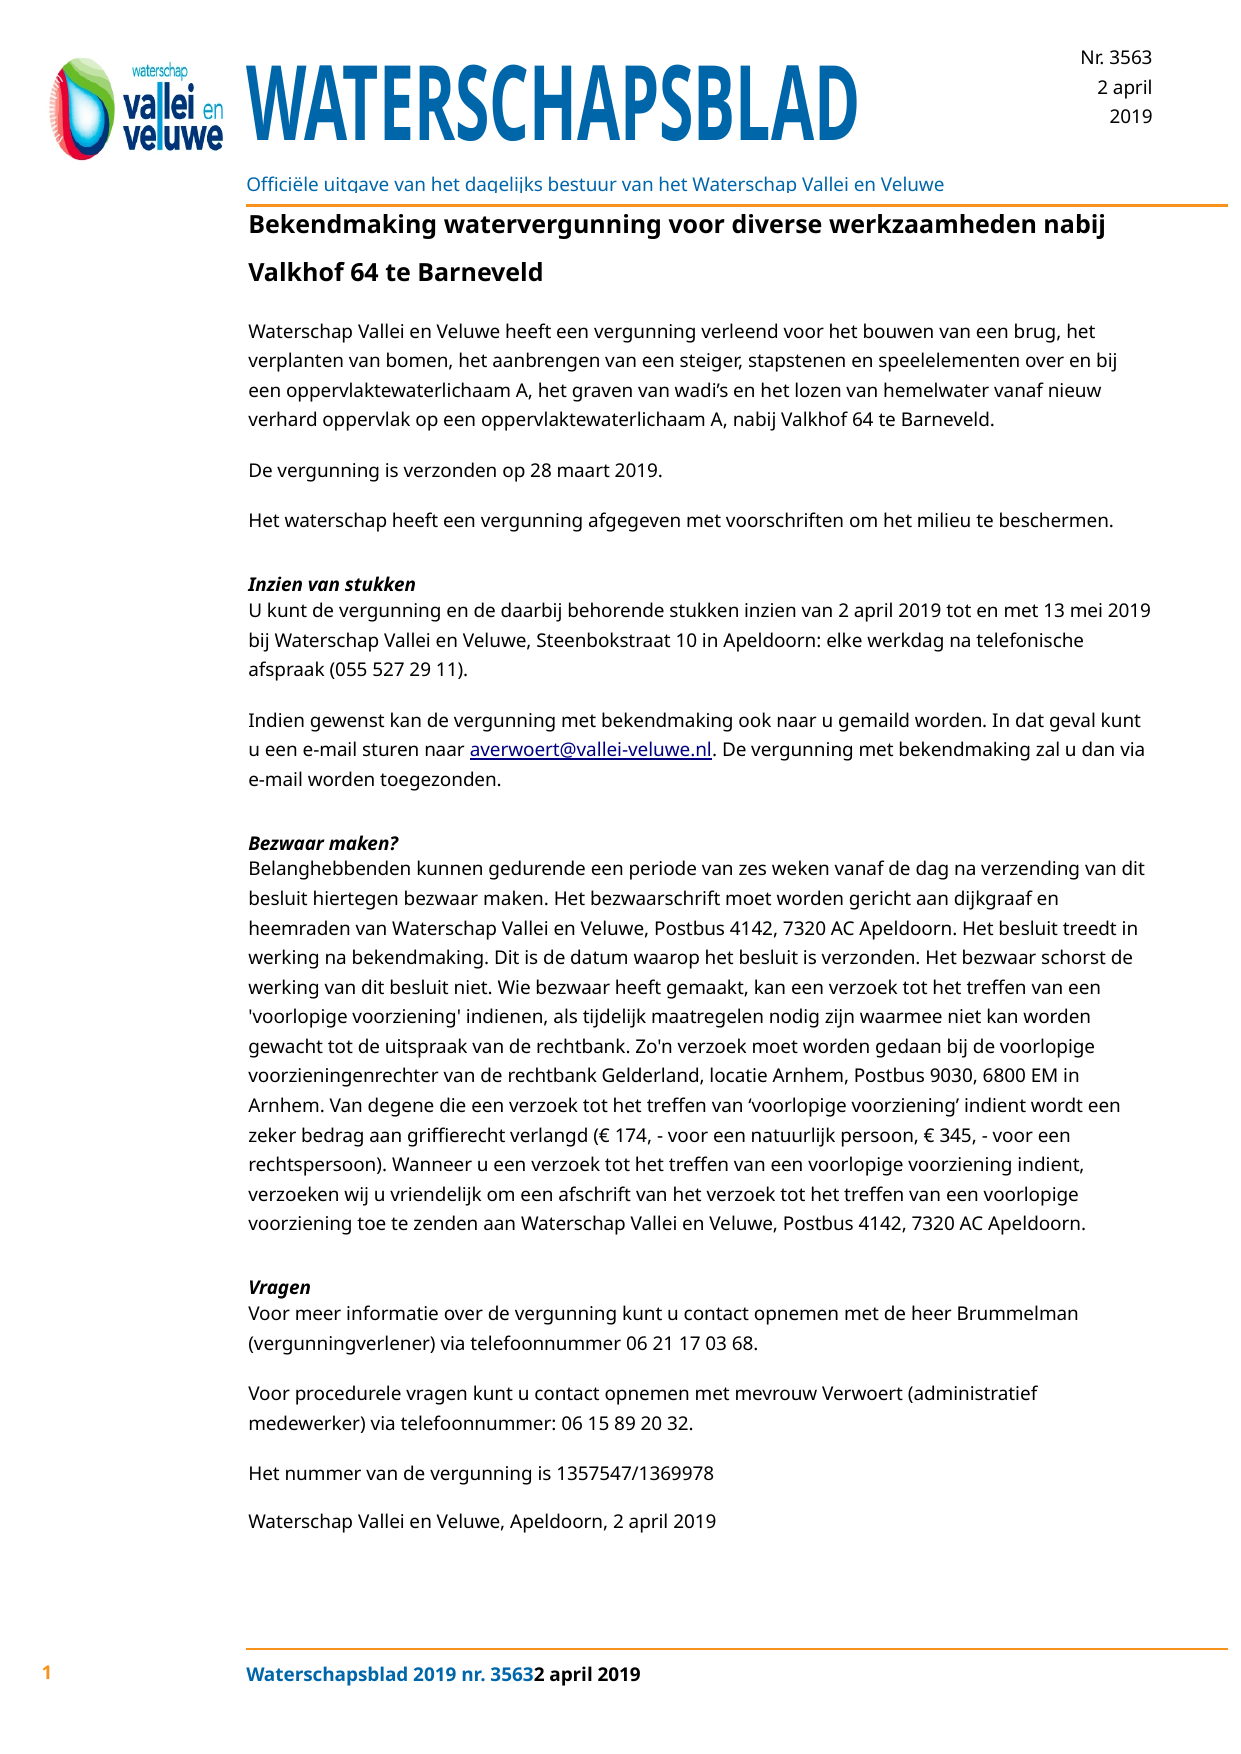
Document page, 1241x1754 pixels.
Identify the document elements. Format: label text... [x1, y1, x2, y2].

text Inzien van stukken [248, 571, 1152, 597]
text Voor procedurele vragen kunt u contact opnemen met mevrouw Verwoert (administratief medewerker) via telefoonnummer: 06 15 89 20 32. [248, 1380, 1152, 1436]
text Belanghebbenden kunnen gedurende een periode van zes weken vanaf de dag na verzending van dit besluit hiertegen bezwaar maken. Het bezwaarschrift moet worden gericht aan dijkgraaf en heemraden van Waterschap Vallei en Veluwe, Postbus 4142, 7320 AC Apeldoorn. Het besluit treedt in werking na bekendmaking. Dit is de datum waarop het besluit is verzonden. Het bezwaar schorst de werking van dit besluit niet. Wie bezwaar heeft gemaakt, kan een verzoek tot het treffen van een 'voorlopige voorziening' indienen, als tijdelijk maatregelen nodig zijn waarmee niet kan worden gewacht tot de uitspraak van de rechtbank. Zo'n verzoek moet worden gedaan bij de voorlopige voorzieningenrechter van de rechtbank Gelderland, locatie Arnhem, Postbus 9030, 6800 EM in Arnhem. Van degene die een verzoek tot het treffen van ‘voorlopige voorziening’ indient wordt een zeker bedrag aan griffierecht verlangd (€ 174, - voor een natuurlijk persoon, € 345, - voor een rechtspersoon). Wanneer u een verzoek tot het treffen van een voorlopige voorziening indient, verzoeken wij u vriendelijk om een afschrift van het verzoek tot het treffen van een voorlopige voorziening toe te zenden aan Waterschap Vallei en Veluwe, Postbus 4142, 7320 AC Apeldoorn. [248, 856, 1152, 1236]
text Vragen [248, 1274, 1152, 1300]
text Voor meer informatie over de vergunning kunt u contact opnemen met de heer Brummelman (vergunningverlener) via telefoonnummer 06 21 17 03 68. [248, 1300, 1152, 1356]
text De vergunning is verzonden op 28 maart 2019. [248, 457, 1152, 483]
text U kunt de vergunning en de daarbij behorende stukken inzien van 2 april 2019 tot en met 13 mei 2019 bij Waterschap Vallei en Veluwe, Steenbokstraat 10 in Apeldoorn: elke werkdag na telefonische afspraak (055 527 29 11). [248, 597, 1152, 682]
text Bezwaar maken? [248, 830, 1152, 856]
picture [41, 47, 231, 172]
text Indien gewenst kan de vergunning met bekendmaking ook naar u gemaild worden. In dat geval kunt u een e-mail sturen naar averwoert@vallei-veluwe.nl. De vergunning met bekendmaking zal u dan via e-mail worden toegezonden. [248, 707, 1152, 792]
text Waterschap Vallei en Veluwe, Apeldoorn, 2 april 2019 [248, 1508, 1152, 1534]
text Het waterschap heeft een vergunning afgegeven met voorschriften om het milieu te beschermen. [248, 507, 1152, 533]
text Waterschap Vallei en Veluwe heeft een vergunning verleend voor het bouwen van een brug, het verplanten van bomen, het aanbrengen van een steiger, stapstenen en speelelementen over en bij een oppervlaktewaterlichaam A, het graven van wadi’s en het lozen van hemelwater vanaf nieuw verhard oppervlak op een oppervlaktewaterlichaam A, nabij Valkhof 64 te Barneveld. [248, 318, 1152, 432]
text Bekendmaking watervergunning voor diverse werkzaamheden nabij Valkhof 64 te Barneveld [248, 207, 1152, 288]
text Het nummer van de vergunning is 1357547/1369978 [248, 1460, 1152, 1486]
